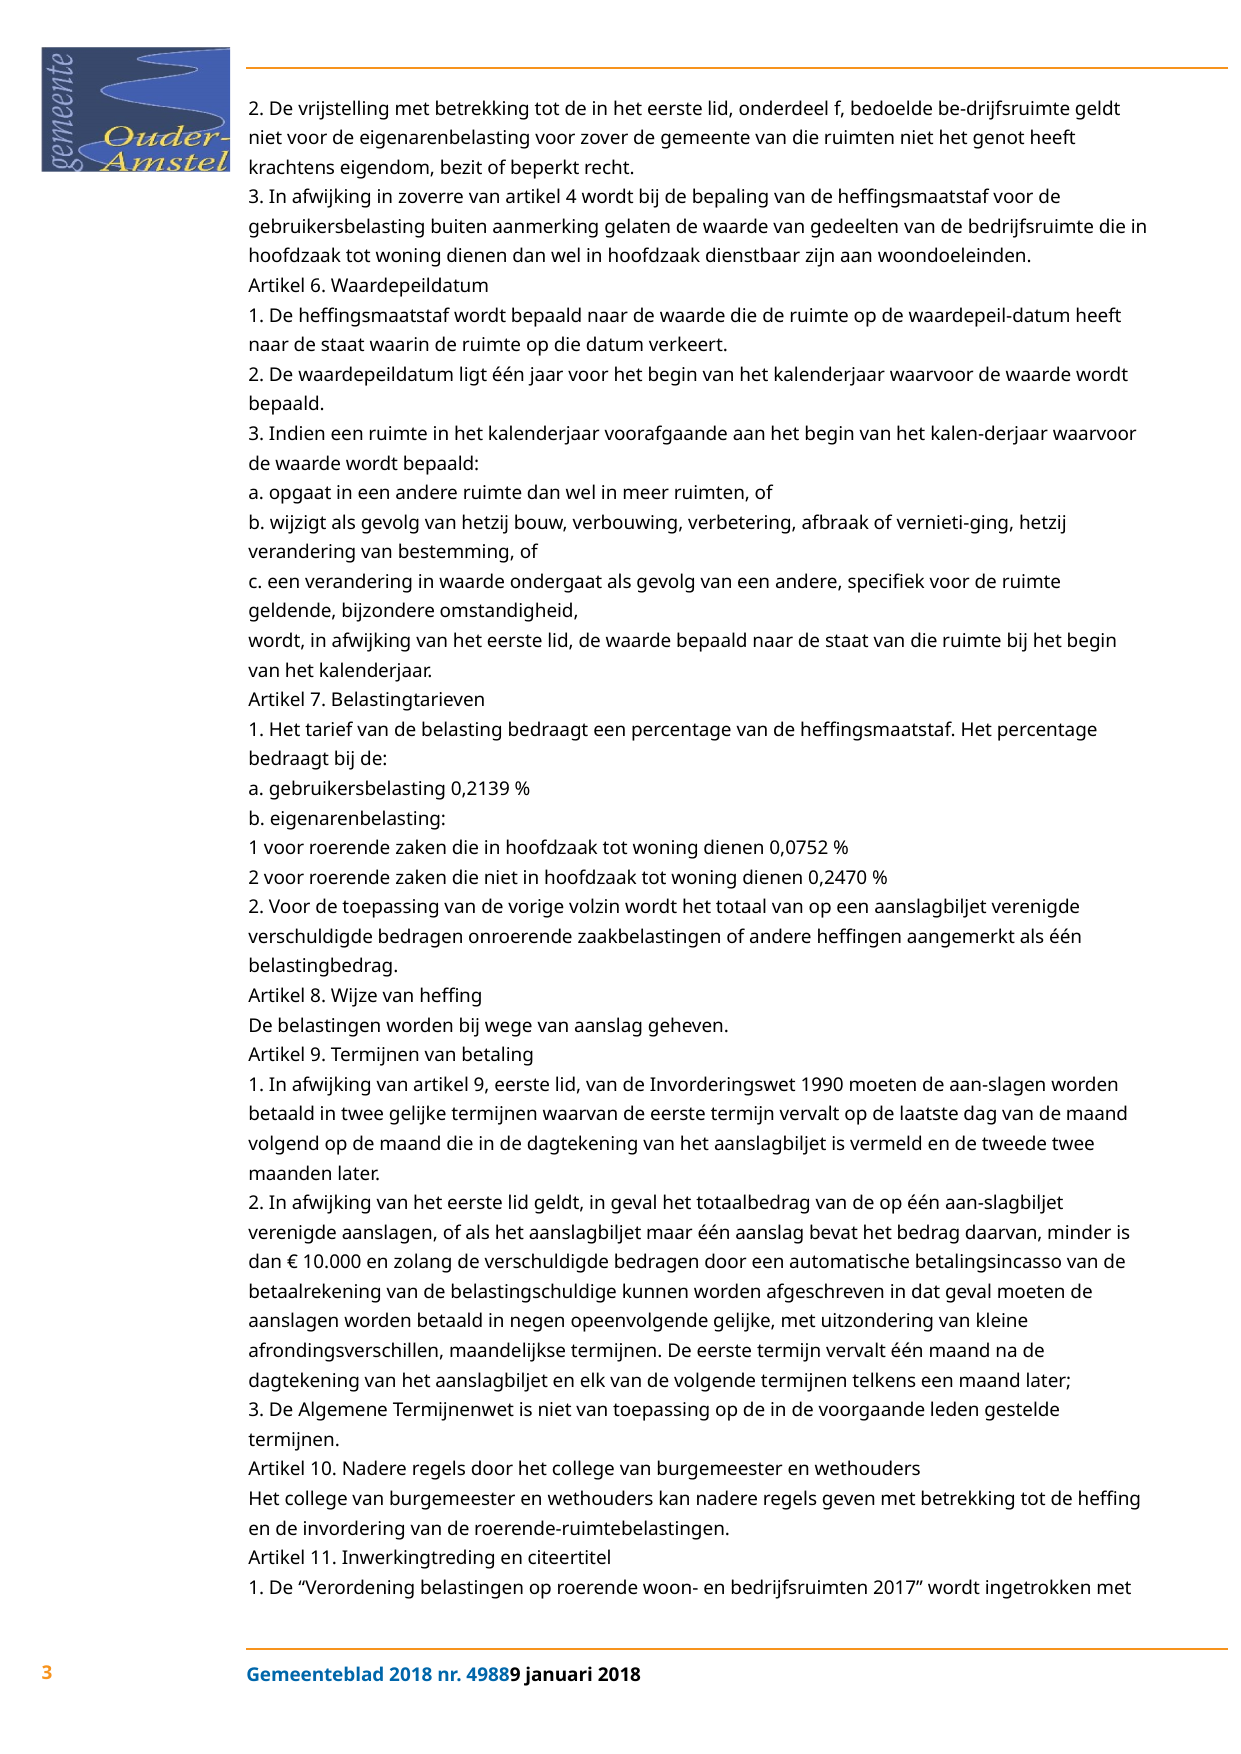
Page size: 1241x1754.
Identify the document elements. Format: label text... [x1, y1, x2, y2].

text Het college van burgemeester en wethouders kan nadere regels geven met betrekking tot de heffing en de invordering van de roerende-ruimtebelastingen. [248, 1485, 1152, 1541]
text Artikel 9. Termijnen van betaling [248, 1041, 1152, 1067]
text 2. Voor de toepassing van de vorige volzin wordt het totaal van op een aanslagbiljet verenigde verschuldigde bedragen onroerende zaakbelastingen of andere heffingen aangemerkt als één belastingbedrag. [248, 893, 1152, 978]
picture [41, 47, 231, 172]
text 2 voor roerende zaken die niet in hoofdzaak tot woning dienen 0,2470 % [248, 864, 1152, 890]
text b. wijzigt als gevolg van hetzij bouw, verbouwing, verbetering, afbraak of vernieti-ging, hetzij verandering van bestemming, of [248, 509, 1152, 564]
text a. opgaat in een andere ruimte dan wel in meer ruimten, of [248, 479, 1152, 505]
text 1 voor roerende zaken die in hoofdzaak tot woning dienen 0,0752 % [248, 834, 1152, 860]
text a. gebruikersbelasting 0,2139 % [248, 775, 1152, 801]
text De belastingen worden bij wege van aanslag geheven. [248, 1012, 1152, 1038]
text 3. In afwijking in zoverre van artikel 4 wordt bij de bepaling van de heffingsmaatstaf voor de gebruikersbelasting buiten aanmerking gelaten de waarde van gedeelten van de bedrijfsruimte die in hoofdzaak tot woning dienen dan wel in hoofdzaak dienstbaar zijn aan woondoeleinden. [248, 183, 1152, 268]
text 2. De waardepeildatum ligt één jaar voor het begin van het kalenderjaar waarvoor de waarde wordt bepaald. [248, 361, 1152, 416]
text 3. Indien een ruimte in het kalenderjaar voorafgaande aan het begin van het kalen-derjaar waarvoor de waarde wordt bepaald: [248, 420, 1152, 476]
text 2. De vrijstelling met betrekking tot de in het eerste lid, onderdeel f, bedoelde be-drijfsruimte geldt niet voor de eigenarenbelasting voor zover de gemeente van die ruimten niet het genot heeft krachtens eigendom, bezit of beperkt recht. [248, 95, 1152, 180]
text wordt, in afwijking van het eerste lid, de waarde bepaald naar de staat van die ruimte bij het begin van het kalenderjaar. [248, 627, 1152, 683]
text Artikel 7. Belastingtarieven [248, 686, 1152, 712]
text c. een verandering in waarde ondergaat als gevolg van een andere, specifiek voor de ruimte geldende, bijzondere omstandigheid, [248, 568, 1152, 623]
text b. eigenarenbelasting: [248, 805, 1152, 831]
text Artikel 8. Wijze van heffing [248, 982, 1152, 1008]
text 3. De Algemene Termijnenwet is niet van toepassing op de in de voorgaande leden gestelde termijnen. [248, 1396, 1152, 1452]
text 1. De heffingsmaatstaf wordt bepaald naar de waarde die de ruimte op de waardepeil-datum heeft naar de staat waarin de ruimte op die datum verkeert. [248, 302, 1152, 357]
text Artikel 11. Inwerkingtreding en citeertitel [248, 1544, 1152, 1570]
text Artikel 10. Nadere regels door het college van burgemeester en wethouders [248, 1456, 1152, 1481]
text 1. In afwijking van artikel 9, eerste lid, van de Invorderingswet 1990 moeten de aan-slagen worden betaald in twee gelijke termijnen waarvan de eerste termijn vervalt op de laatste dag van de maand volgend op de maand die in de dagtekening van het aanslagbiljet is vermeld en de tweede twee maanden later. [248, 1071, 1152, 1186]
text 2. In afwijking van het eerste lid geldt, in geval het totaalbedrag van de op één aan-slagbiljet verenigde aanslagen, of als het aanslagbiljet maar één aanslag bevat het bedrag daarvan, minder is dan € 10.000 en zolang de verschuldigde bedragen door een automatische betalingsincasso van de betaalrekening van de belastingschuldige kunnen worden afgeschreven in dat geval moeten de aanslagen worden betaald in negen opeenvolgende gelijke, met uitzondering van kleine afrondingsverschillen, maandelijkse termijnen. De eerste termijn vervalt één maand na de dagtekening van het aanslagbiljet en elk van de volgende termijnen telkens een maand later; [248, 1189, 1152, 1393]
text Artikel 6. Waardepeildatum [248, 272, 1152, 298]
text 1. Het tarief van de belasting bedraagt een percentage van de heffingsmaatstaf. Het percentage bedraagt bij de: [248, 716, 1152, 771]
text 1. De “Verordening belastingen op roerende woon- en bedrijfsruimten 2017” wordt ingetrokken met [248, 1574, 1152, 1600]
